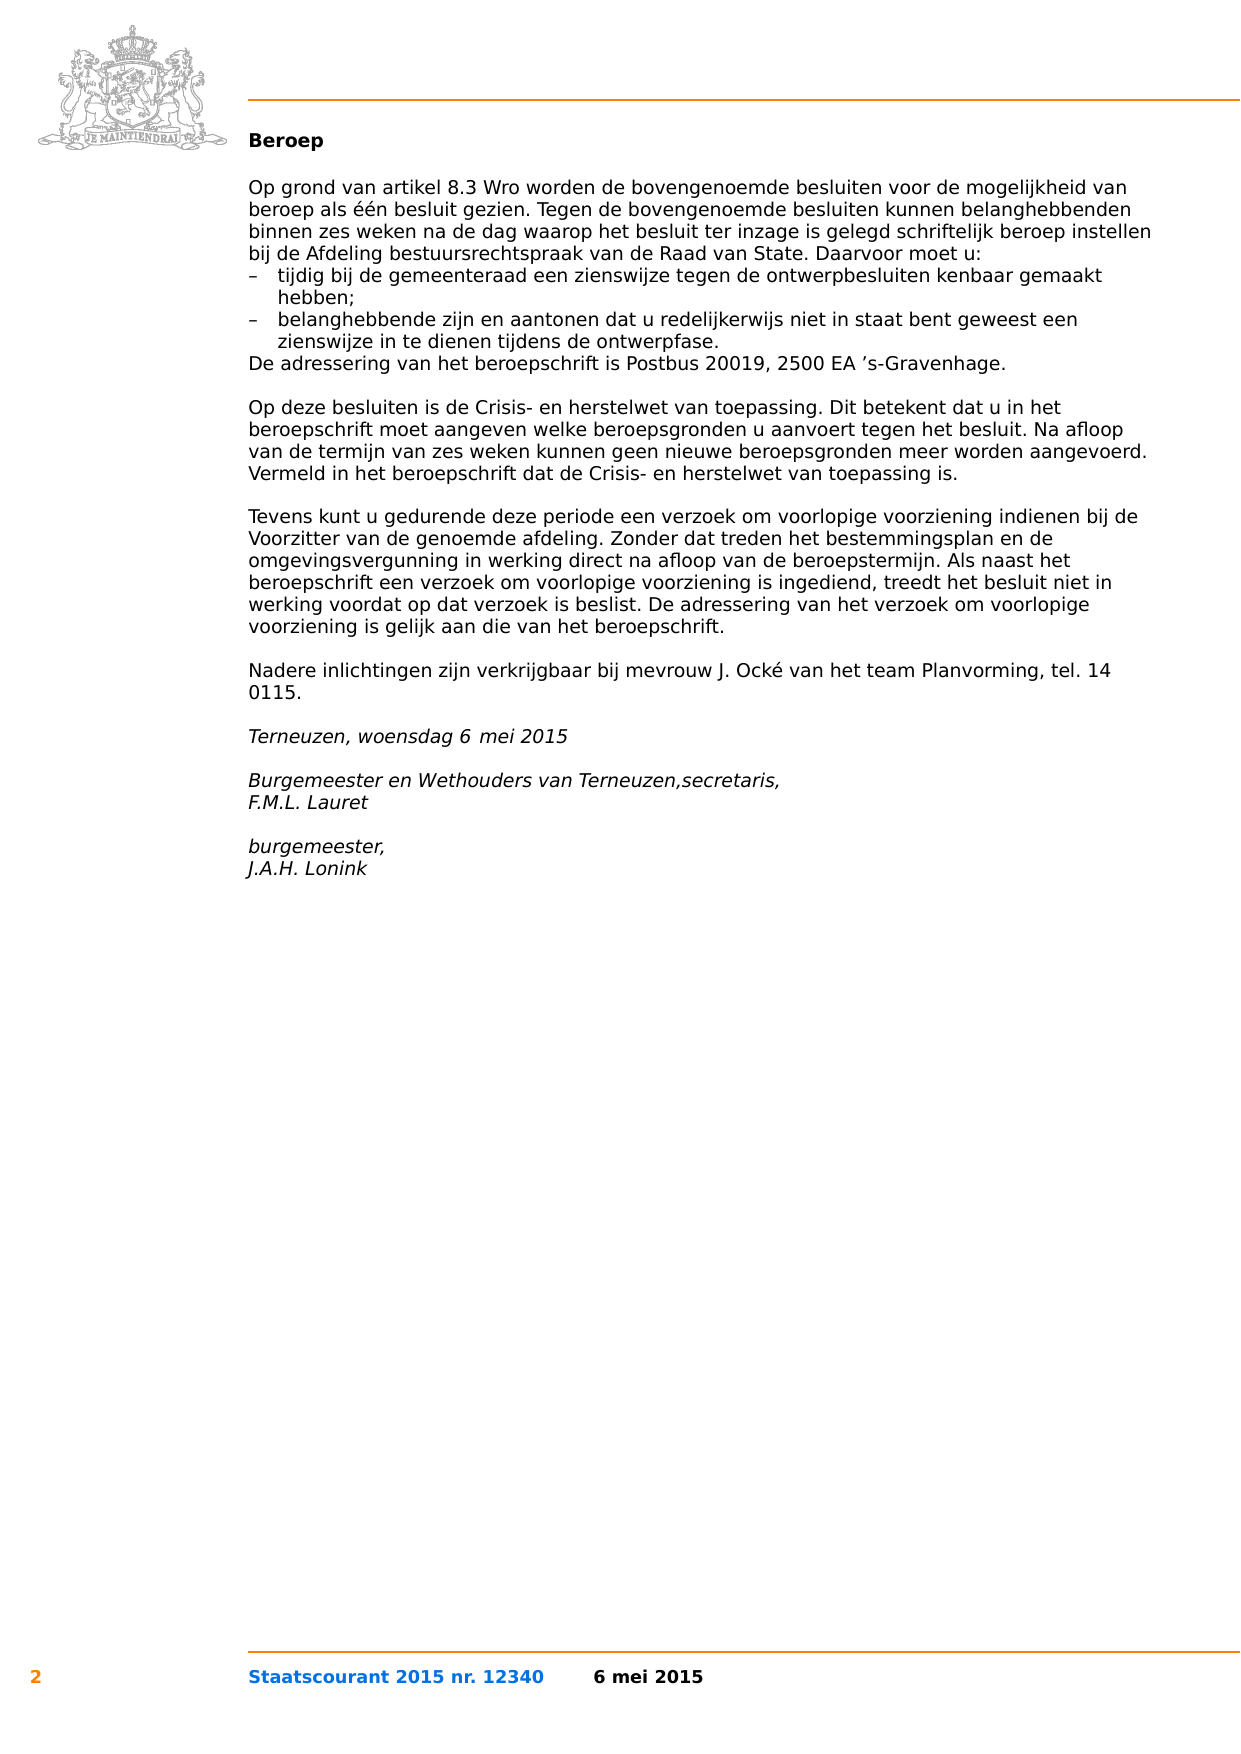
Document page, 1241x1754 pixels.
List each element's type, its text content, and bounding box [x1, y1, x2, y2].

text Op grond van artikel 8.3 Wro worden de bovengenoemde besluiten voor de mogelijkheid van beroep als één besluit gezien. Tegen de bovengenoemde besluiten kunnen belanghebbenden binnen zes weken na de dag waarop het besluit ter inzage is gelegd schriftelijk beroep instellen bij de Afdeling bestuursrechtspraak van de Raad van State. Daarvoor moet u: [248, 177, 1163, 265]
text Burgemeester en Wethouders van Terneuzen,secretaris, F.M.L. Lauret [248, 770, 1163, 814]
text – belanghebbende zijn en aantonen dat u redelijkerwijs niet in staat bent geweest een zienswijze in te dienen tijdens de ontwerpfase. [248, 309, 1163, 353]
text De adressering van het beroepschrift is Postbus 20019, 2500 EA ’s-Gravenhage. [248, 353, 1163, 375]
text burgemeester, J.A.H. Lonink [248, 836, 1163, 879]
text – tijdig bij de gemeenteraad een zienswijze tegen de ontwerpbesluiten kenbaar gemaakt hebben; [248, 265, 1163, 309]
text Terneuzen, woensdag 6 mei 2015 [248, 726, 1163, 748]
picture [38, 25, 227, 150]
text Nadere inlichtingen zijn verkrijgbaar bij mevrouw J. Ocké van het team Planvorming, tel. 14 0115. [248, 660, 1163, 704]
subtitle Beroep [248, 130, 1163, 152]
text Op deze besluiten is de Crisis- en herstelwet van toepassing. Dit betekent dat u in het beroepschrift moet aangeven welke beroepsgronden u aanvoert tegen het besluit. Na afloop van de termijn van zes weken kunnen geen nieuwe beroepsgronden meer worden aangevoerd. Vermeld in het beroepschrift dat de Crisis- en herstelwet van toepassing is. [248, 397, 1163, 484]
text Tevens kunt u gedurende deze periode een verzoek om voorlopige voorziening indienen bij de Voorzitter van de genoemde afdeling. Zonder dat treden het bestemmingsplan en de omgevingsvergunning in werking direct na afloop van de beroepstermijn. Als naast het beroepschrift een verzoek om voorlopige voorziening is ingediend, treedt het besluit niet in werking voordat op dat verzoek is beslist. De adressering van het verzoek om voorlopige voorziening is gelijk aan die van het beroepschrift. [248, 506, 1163, 638]
